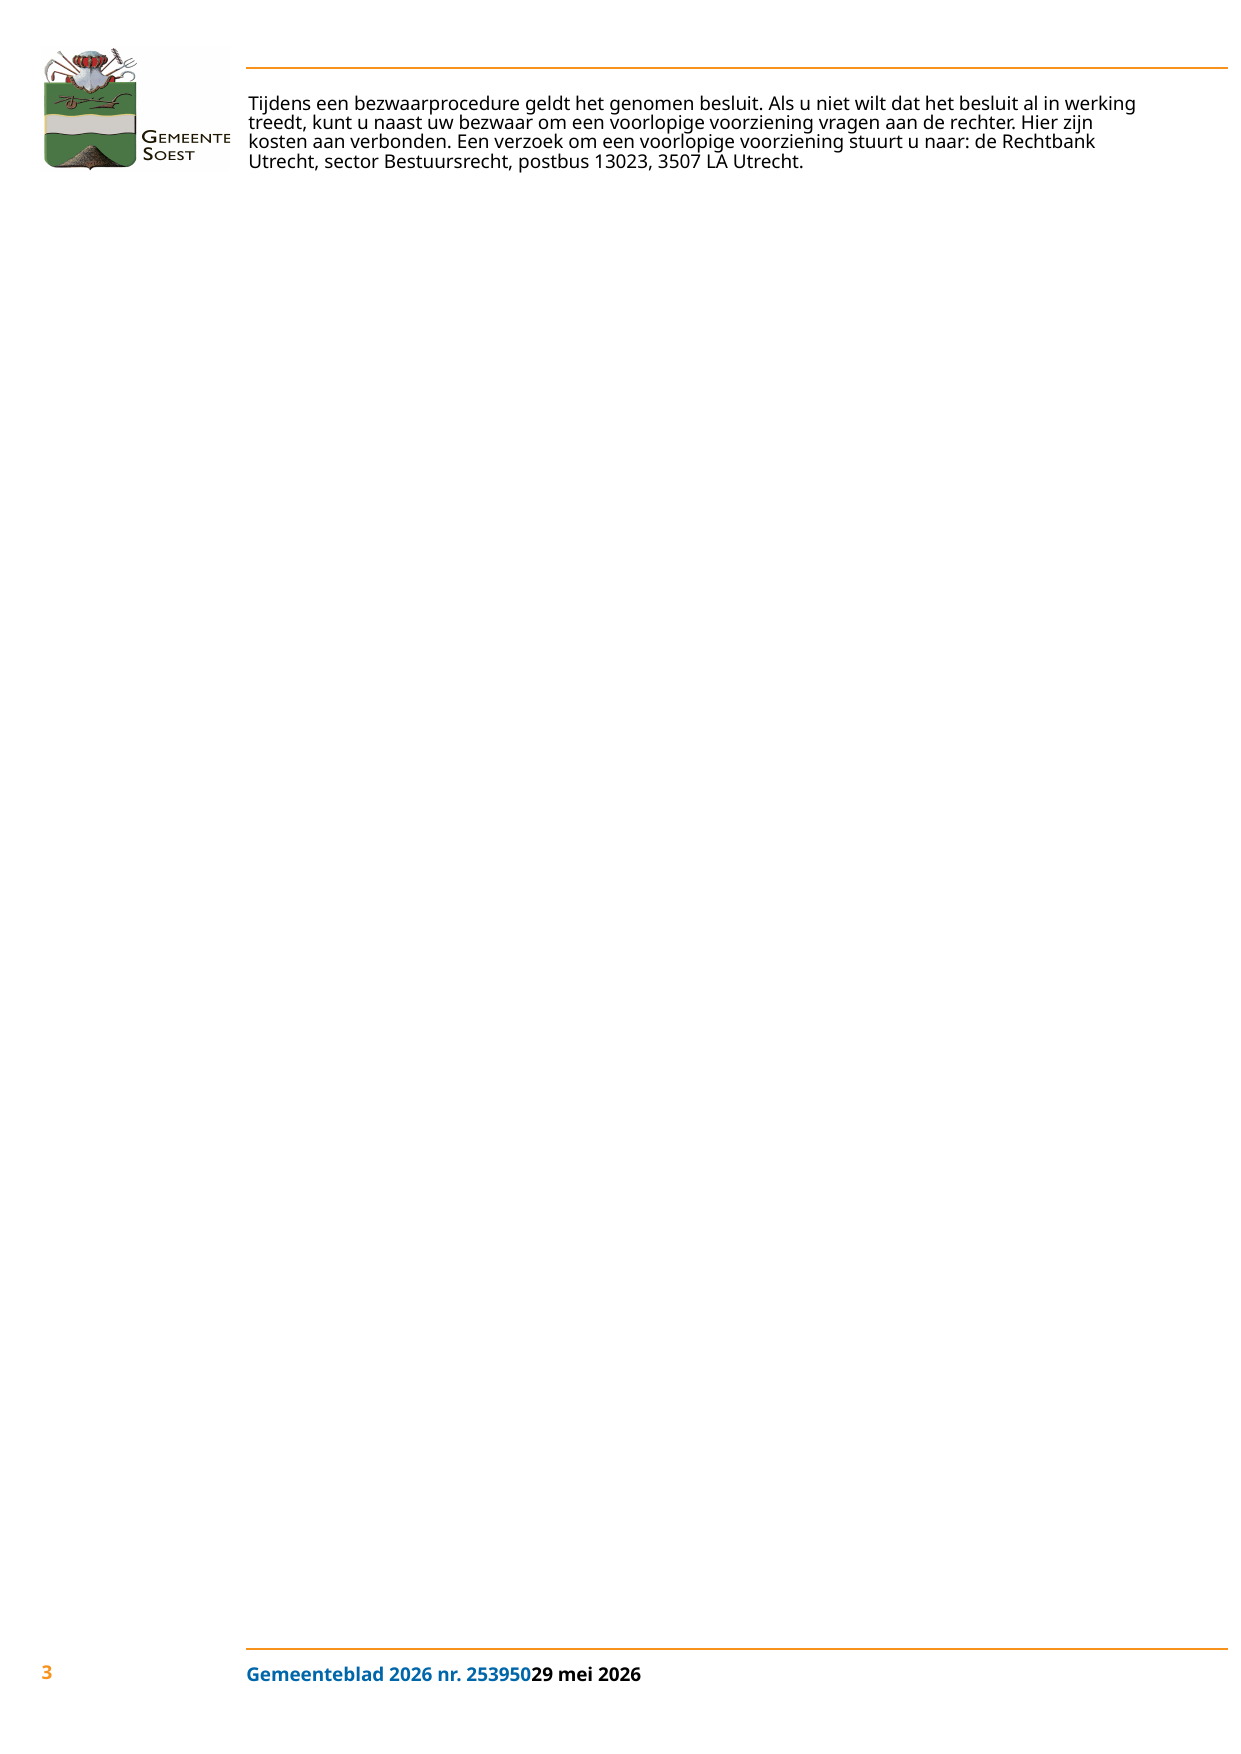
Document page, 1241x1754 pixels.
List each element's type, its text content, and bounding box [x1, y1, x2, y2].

text Tijdens een bezwaarprocedure geldt het genomen besluit. Als u niet wilt dat het besluit al in werking treedt, kunt u naast uw bezwaar om een voorlopige voorziening vragen aan de rechter. Hier zijn kosten aan verbonden. Een verzoek om een voorlopige voorziening stuurt u naar: de Rechtbank Utrecht, sector Bestuursrecht, postbus 13023, 3507 LA Utrecht. [248, 95, 1152, 172]
picture [41, 47, 231, 172]
